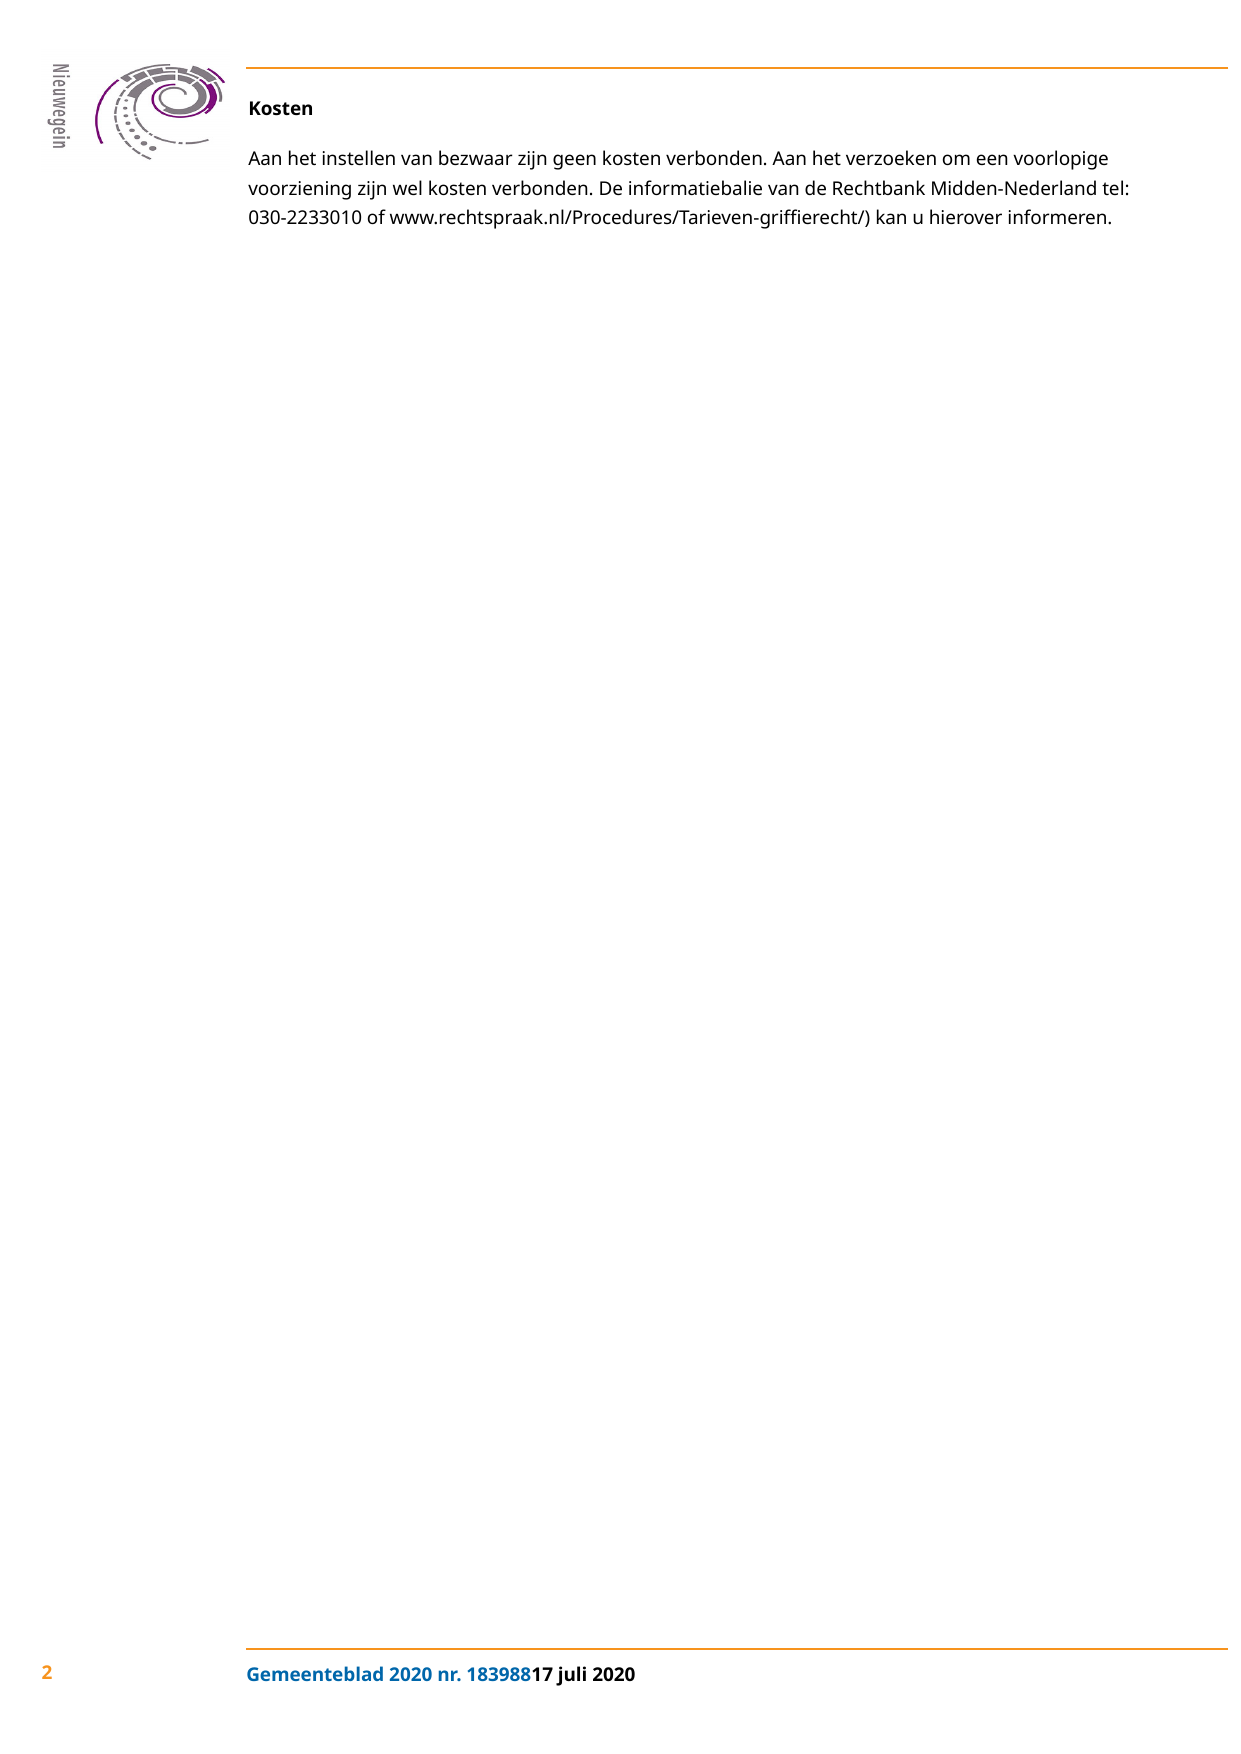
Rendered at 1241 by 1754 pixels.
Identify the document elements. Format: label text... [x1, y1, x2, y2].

text Kosten [248, 95, 1152, 121]
picture [41, 47, 231, 172]
text Aan het instellen van bezwaar zijn geen kosten verbonden. Aan het verzoeken om een voorlopige voorziening zijn wel kosten verbonden. De informatiebalie van de Rechtbank Midden-Nederland tel: 030-2233010 of www.rechtspraak.nl/Procedures/Tarieven-griffierecht/) kan u hierover informeren. [248, 145, 1152, 230]
